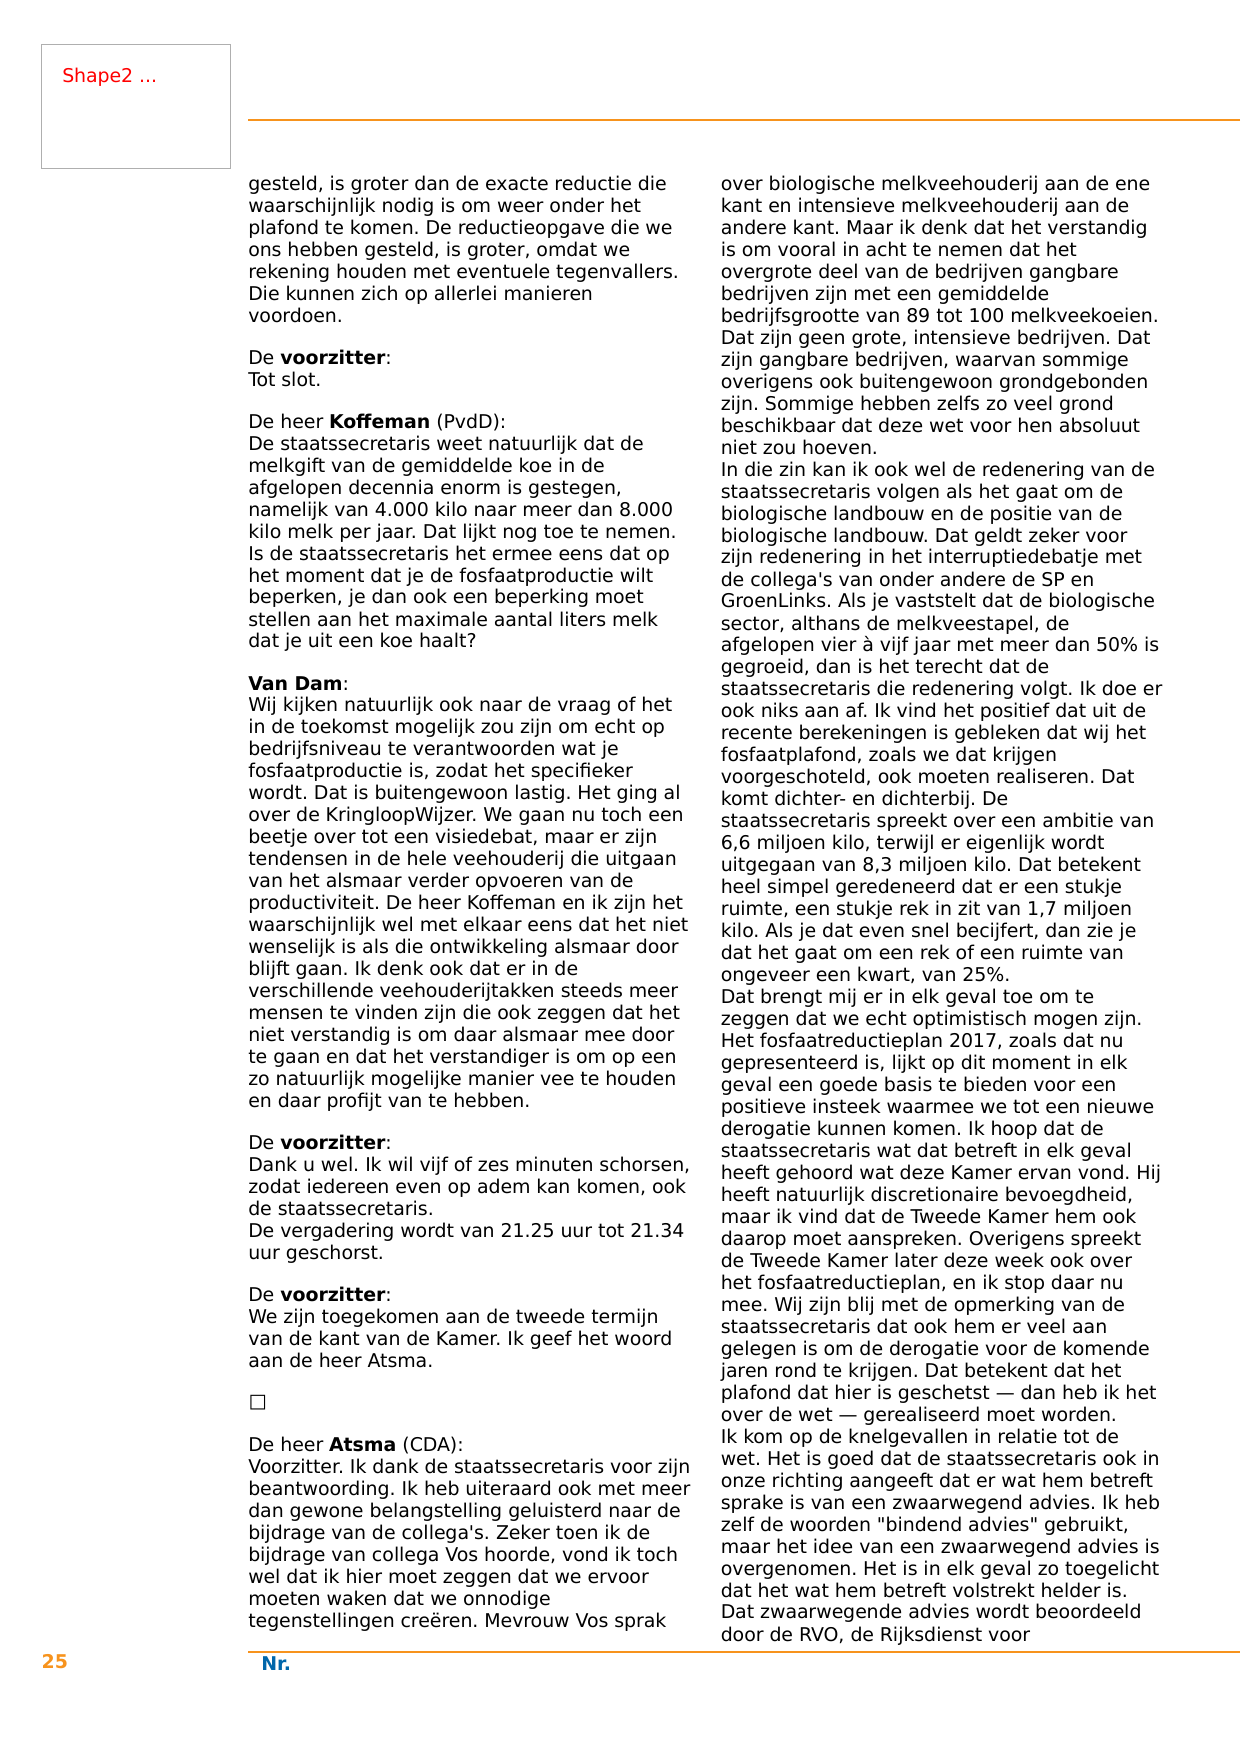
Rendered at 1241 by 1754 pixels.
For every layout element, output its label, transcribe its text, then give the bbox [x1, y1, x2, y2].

text In die zin kan ik ook wel de redenering van de staatssecretaris volgen als het gaat om de biologische landbouw en de positie van de biologische landbouw. Dat geldt zeker voor zijn redenering in het interruptiedebatje met de collega's van onder andere de SP en GroenLinks. Als je vaststelt dat de biologische sector, althans de melkveestapel, de afgelopen vier à vijf jaar met meer dan 50% is gegroeid, dan is het terecht dat de staatssecretaris die redenering volgt. Ik doe er ook niks aan af. Ik vind het positief dat uit de recente berekeningen is gebleken dat wij het fosfaatplafond, zoals we dat krijgen voorgeschoteld, ook moeten realiseren. Dat komt dichter- en dichterbij. De staatssecretaris spreekt over een ambitie van 6,6 miljoen kilo, terwijl er eigenlijk wordt uitgegaan van 8,3 miljoen kilo. Dat betekent heel simpel geredeneerd dat er een stukje ruimte, een stukje rek in zit van 1,7 miljoen kilo. Als je dat even snel becijfert, dan zie je dat het gaat om een rek of een ruimte van ongeveer een kwart, van 25%. [721, 458, 1163, 986]
text De voorzitter: [248, 347, 691, 369]
text Dat brengt mij er in elk geval toe om te zeggen dat we echt optimistisch mogen zijn. Het fosfaatreductieplan 2017, zoals dat nu gepresenteerd is, lijkt op dit moment in elk geval een goede basis te bieden voor een positieve insteek waarmee we tot een nieuwe derogatie kunnen komen. Ik hoop dat de staatssecretaris wat dat betreft in elk geval heeft gehoord wat deze Kamer ervan vond. Hij heeft natuurlijk discretionaire bevoegdheid, maar ik vind dat de Tweede Kamer hem ook daarop moet aanspreken. Overigens spreekt de Tweede Kamer later deze week ook over het fosfaatreductieplan, en ik stop daar nu mee. Wij zijn blij met de opmerking van de staatssecretaris dat ook hem er veel aan gelegen is om de derogatie voor de komende jaren rond te krijgen. Dat betekent dat het plafond dat hier is geschetst — dan heb ik het over de wet — gerealiseerd moet worden. [721, 986, 1163, 1426]
text Voorzitter. Ik dank de staatssecretaris voor zijn beantwoording. Ik heb uiteraard ook met meer dan gewone belangstelling geluisterd naar de bijdrage van de collega's. Zeker toen ik de bijdrage van collega Vos hoorde, vond ik toch wel dat ik hier moet zeggen dat we ervoor moeten waken dat we onnodige tegenstellingen creëren. Mevrouw Vos sprak [248, 1456, 691, 1632]
text Van Dam: [248, 672, 691, 694]
text De voorzitter: [248, 1132, 691, 1154]
text Tot slot. [248, 369, 691, 391]
text De heer Atsma (CDA): [248, 1434, 691, 1456]
text We zijn toegekomen aan de tweede termijn van de kant van de Kamer. Ik geef het woord aan de heer Atsma. [248, 1306, 691, 1372]
text gesteld, is groter dan de exacte reductie die waarschijnlijk nodig is om weer onder het plafond te komen. De reductieopgave die we ons hebben gesteld, is groter, omdat we rekening houden met eventuele tegenvallers. Die kunnen zich op allerlei manieren voordoen. [248, 173, 691, 327]
text Wij kijken natuurlijk ook naar de vraag of het in de toekomst mogelijk zou zijn om echt op bedrijfsniveau te verantwoorden wat je fosfaatproductie is, zodat het specifieker wordt. Dat is buitengewoon lastig. Het ging al over de KringloopWijzer. We gaan nu toch een beetje over tot een visiedebat, maar er zijn tendensen in de hele veehouderij die uitgaan van het alsmaar verder opvoeren van de productiviteit. De heer Koffeman en ik zijn het waarschijnlijk wel met elkaar eens dat het niet wenselijk is als die ontwikkeling alsmaar door blijft gaan. Ik denk ook dat er in de verschillende veehouderijtakken steeds meer mensen te vinden zijn die ook zeggen dat het niet verstandig is om daar alsmaar mee door te gaan en dat het verstandiger is om op een zo natuurlijk mogelijke manier vee te houden en daar profijt van te hebben. [248, 694, 691, 1112]
text De heer Koffeman (PvdD): [248, 411, 691, 433]
text Dank u wel. Ik wil vijf of zes minuten schorsen, zodat iedereen even op adem kan komen, ook de staatssecretaris. [248, 1154, 691, 1220]
text De voorzitter: [248, 1284, 691, 1306]
text ⬜ [248, 1392, 691, 1414]
text Ik kom op de knelgevallen in relatie tot de wet. Het is goed dat de staatssecretaris ook in onze richting aangeeft dat er wat hem betreft sprake is van een zwaarwegend advies. Ik heb zelf de woorden "bindend advies" gebruikt, maar het idee van een zwaarwegend advies is overgenomen. Het is in elk geval zo toegelicht dat het wat hem betreft volstrekt helder is. Dat zwaarwegende advies wordt beoordeeld door de RVO, de Rijksdienst voor [721, 1426, 1163, 1645]
text De staatssecretaris weet natuurlijk dat de melkgift van de gemiddelde koe in de afgelopen decennia enorm is gestegen, namelijk van 4.000 kilo naar meer dan 8.000 kilo melk per jaar. Dat lijkt nog toe te nemen. Is de staatssecretaris het ermee eens dat op het moment dat je de fosfaatproductie wilt beperken, je dan ook een beperking moet stellen aan het maximale aantal liters melk dat je uit een koe haalt? [248, 433, 691, 652]
text over biologische melkveehouderij aan de ene kant en intensieve melkveehouderij aan de andere kant. Maar ik denk dat het verstandig is om vooral in acht te nemen dat het overgrote deel van de bedrijven gangbare bedrijven zijn met een gemiddelde bedrijfsgrootte van 89 tot 100 melkveekoeien. Dat zijn geen grote, intensieve bedrijven. Dat zijn gangbare bedrijven, waarvan sommige overigens ook buitengewoon grondgebonden zijn. Sommige hebben zelfs zo veel grond beschikbaar dat deze wet voor hen absoluut niet zou hoeven. [721, 173, 1163, 458]
text De vergadering wordt van 21.25 uur tot 21.34 uur geschorst. [248, 1220, 691, 1264]
